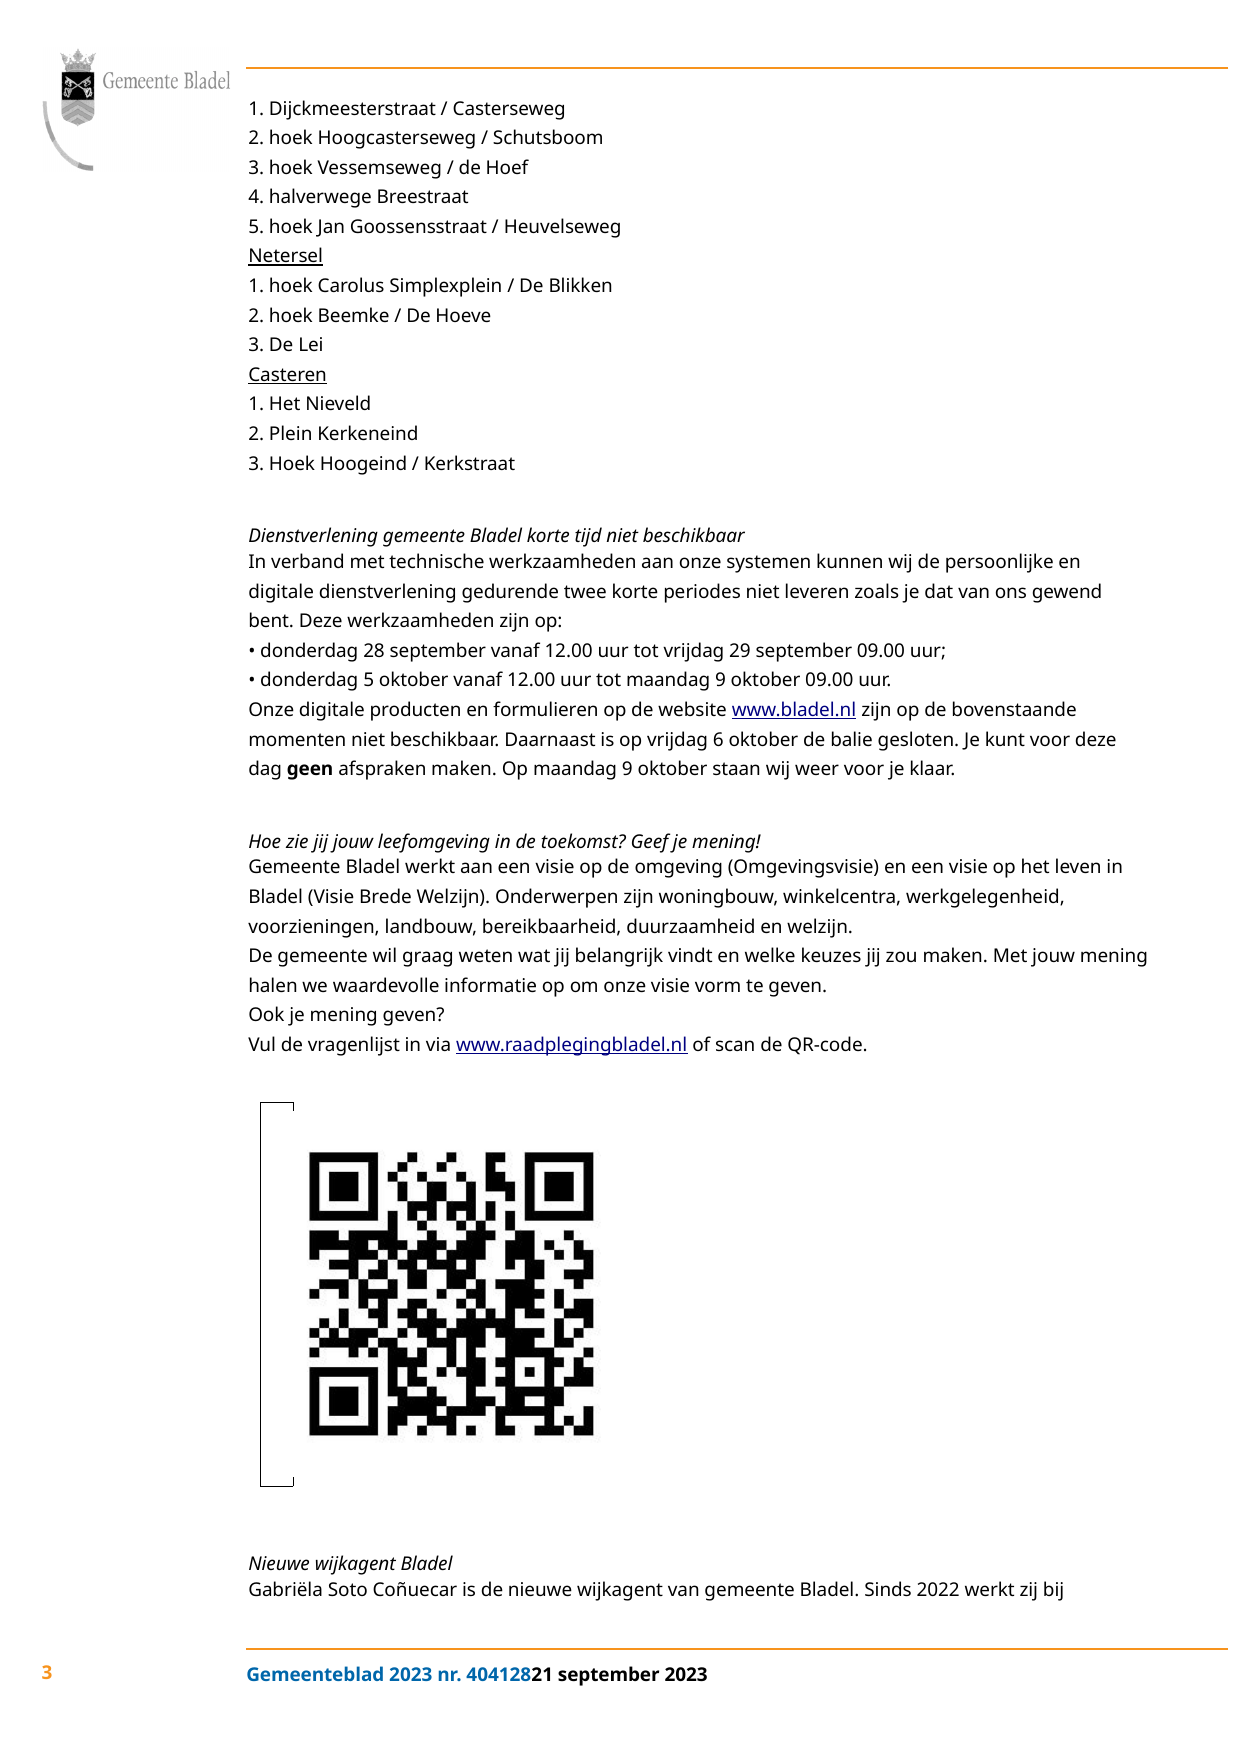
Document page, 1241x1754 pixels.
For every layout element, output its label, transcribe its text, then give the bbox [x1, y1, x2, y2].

picture [41, 47, 231, 172]
text 2. hoek Beemke / De Hoeve [248, 302, 1152, 328]
text 3. De Lei [248, 331, 1152, 357]
text Gabriëla Soto Coñuecar is de nieuwe wijkagent van gemeente Bladel. Sinds 2022 werkt zij bij [248, 1576, 1152, 1602]
text 2. Plein Kerkeneind [248, 420, 1152, 446]
text 4. halverwege Breestraat [248, 183, 1152, 209]
text 3. Hoek Hoogeind / Kerkstraat [248, 450, 1152, 476]
text Dienstverlening gemeente Bladel korte tijd niet beschikbaar [248, 522, 1152, 548]
text 3. hoek Vessemseweg / de Hoef [248, 154, 1152, 180]
text 1. Dijckmeesterstraat / Casterseweg [248, 95, 1152, 121]
text De gemeente wil graag weten wat jij belangrijk vindt en welke keuzes jij zou maken. Met jouw mening halen we waardevolle informatie op om onze visie vorm te geven. [248, 942, 1152, 998]
text Hoe zie jij jouw leefomgeving in de toekomst? Geef je mening! [248, 828, 1152, 854]
text • donderdag 28 september vanaf 12.00 uur tot vrijdag 29 september 09.00 uur; [248, 637, 1152, 663]
text 2. hoek Hoogcasterseweg / Schutsboom [248, 124, 1152, 150]
text 1. hoek Carolus Simplexplein / De Blikken [248, 272, 1152, 298]
text Netersel [248, 243, 1152, 268]
text In verband met technische werkzaamheden aan onze systemen kunnen wij de persoonlijke en digitale dienstverlening gedurende twee korte periodes niet leveren zoals je dat van ons gewend bent. Deze werkzaamheden zijn op: [248, 548, 1152, 633]
text • donderdag 5 oktober vanaf 12.00 uur tot maandag 9 oktober 09.00 uur. [248, 667, 1152, 692]
text 1. Het Nieveld [248, 391, 1152, 416]
text Nieuwe wijkagent Bladel [248, 1550, 1152, 1576]
text Ook je mening geven? [248, 1002, 1152, 1027]
text Casteren [248, 361, 1152, 387]
picture [268, 1111, 635, 1477]
text Vul de vragenlijst in via www.raadplegingbladel.nl of scan de QR-code. [248, 1031, 1152, 1057]
text Onze digitale producten en formulieren op de website www.bladel.nl zijn op de bovenstaande momenten niet beschikbaar. Daarnaast is op vrijdag 6 oktober de balie gesloten. Je kunt voor deze dag geen afspraken maken. Op maandag 9 oktober staan wij weer voor je klaar. [248, 696, 1152, 781]
text Gemeente Bladel werkt aan een visie op de omgeving (Omgevingsvisie) en een visie op het leven in Bladel (Visie Brede Welzijn). Onderwerpen zijn woningbouw, winkelcentra, werkgelegenheid, voorzieningen, landbouw, bereikbaarheid, duurzaamheid en welzijn. [248, 854, 1152, 939]
text 5. hoek Jan Goossensstraat / Heuvelseweg [248, 213, 1152, 239]
